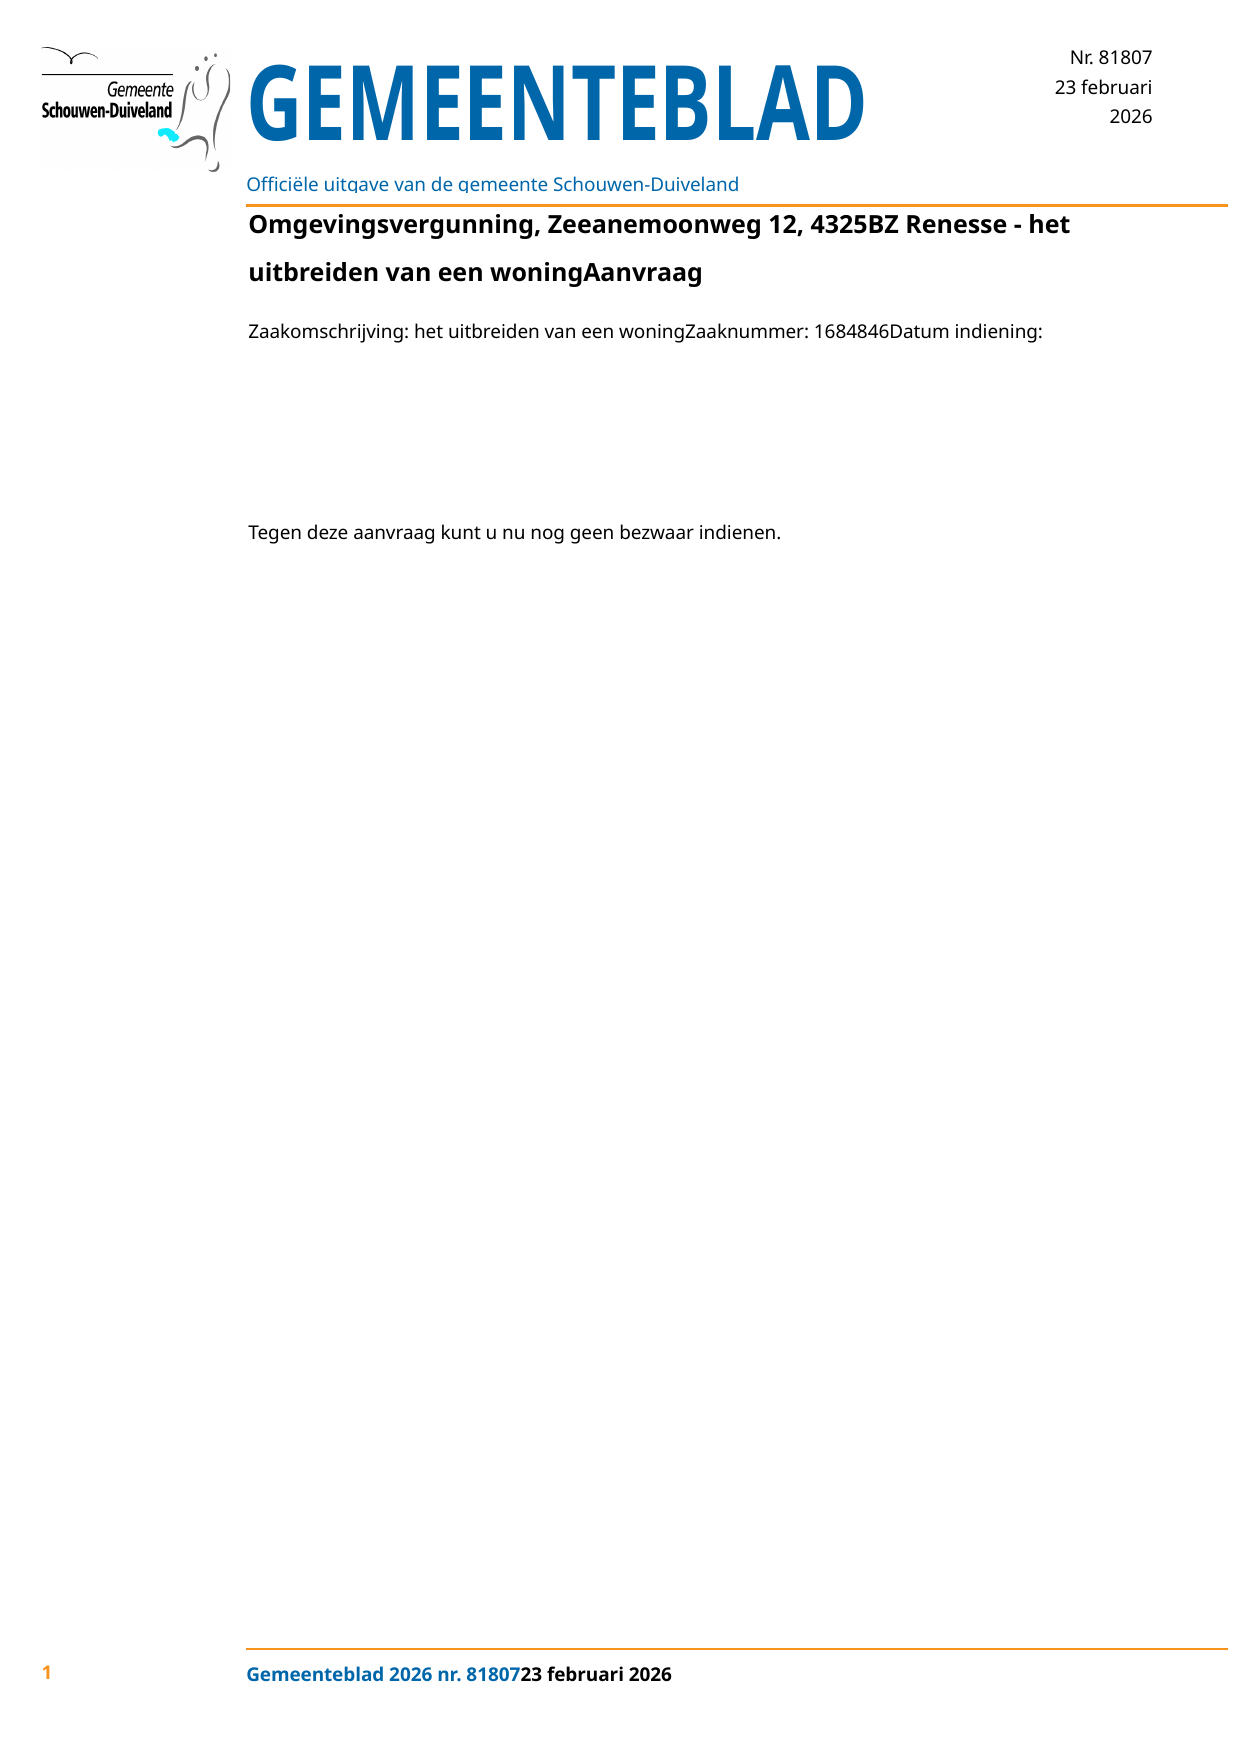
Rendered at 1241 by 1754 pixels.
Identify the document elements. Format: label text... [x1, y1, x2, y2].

picture [41, 47, 231, 172]
text Omgevingsvergunning, Zeeanemoonweg 12, 4325BZ Renesse - het uitbreiden van een woningAanvraag [248, 207, 1152, 288]
text Zaakomschrijving: het uitbreiden van een woningZaaknummer: 1684846Datum indiening: [248, 318, 1152, 344]
text Tegen deze aanvraag kunt u nu nog geen bezwaar indienen. [248, 519, 1152, 545]
